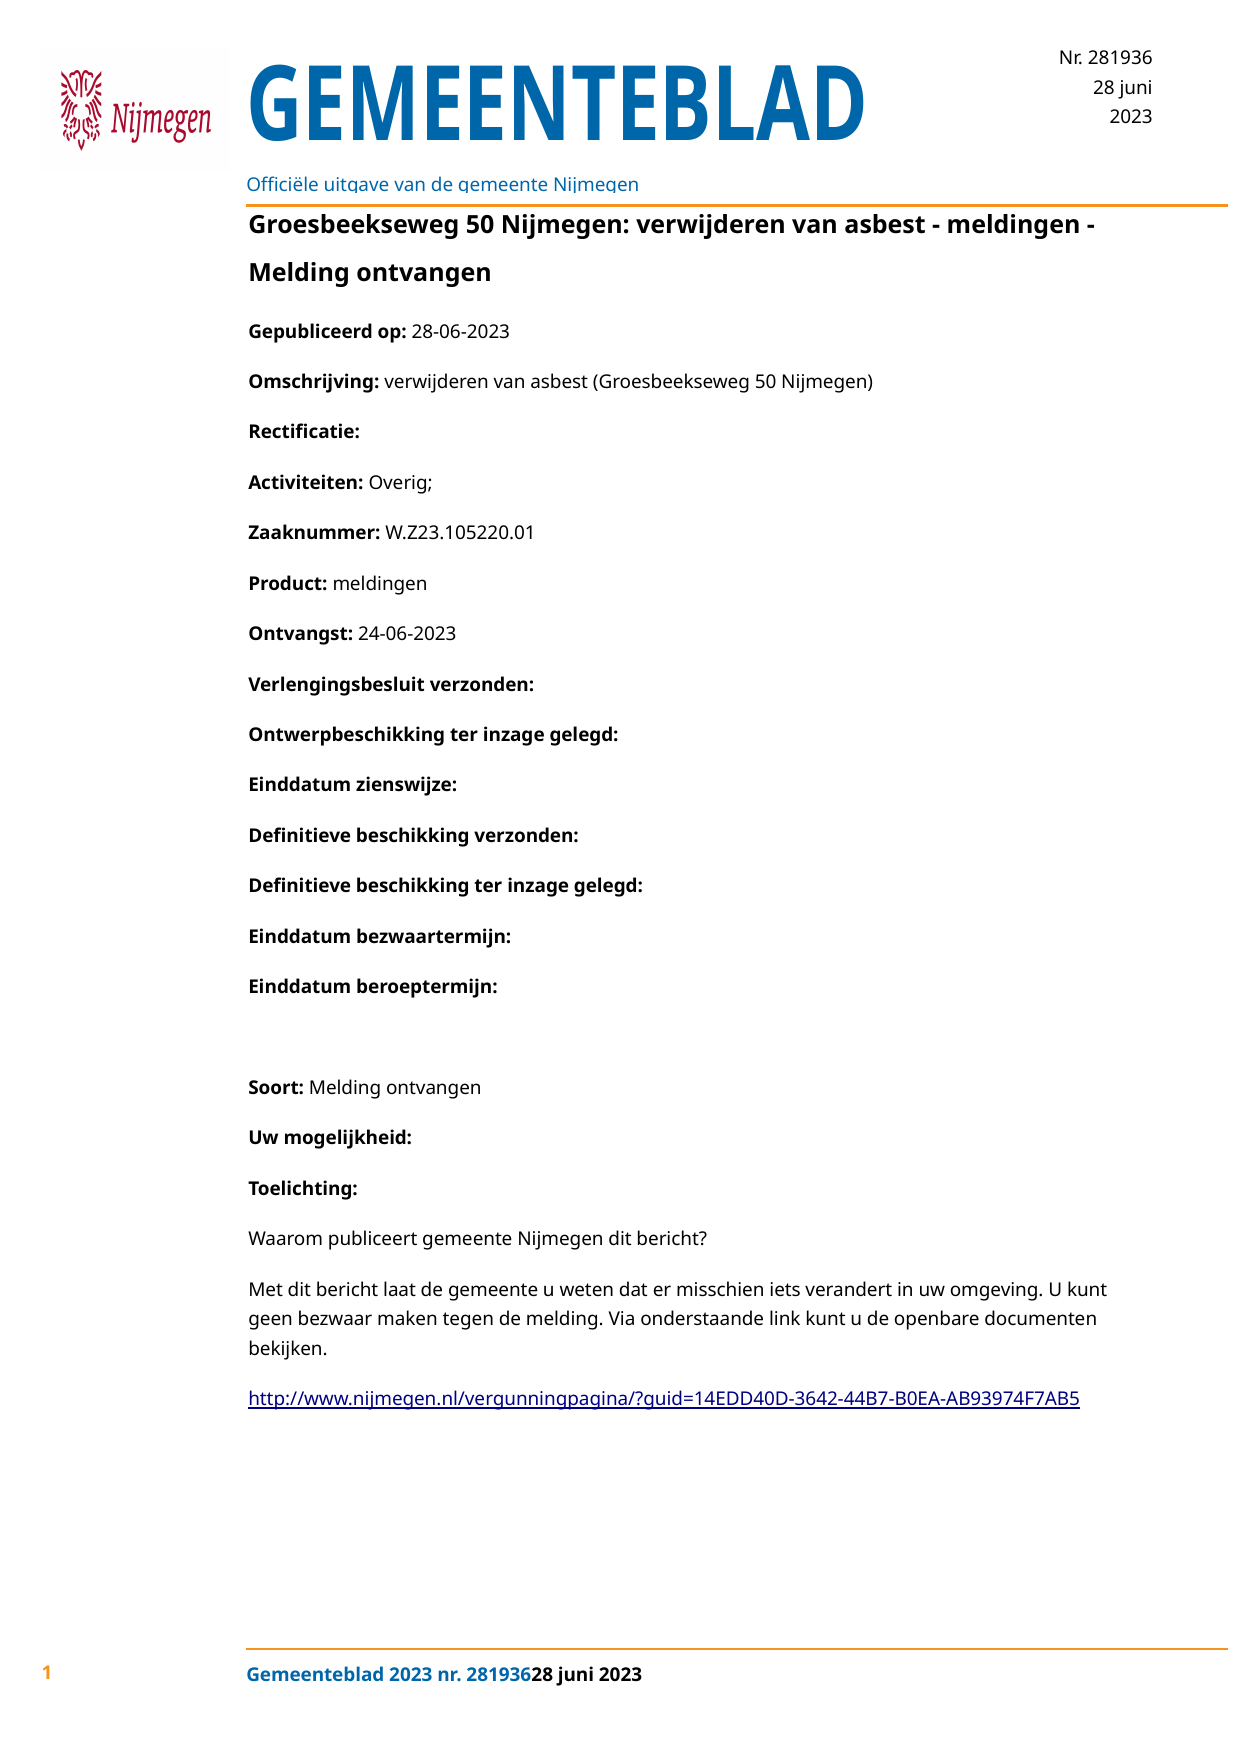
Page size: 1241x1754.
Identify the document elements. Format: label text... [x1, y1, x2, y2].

text Product: meldingen [248, 570, 1152, 596]
text Soort: Melding ontvangen [248, 1074, 1152, 1100]
text http://www.nijmegen.nl/vergunningpagina/?guid=14EDD40D-3642-44B7-B0EA-AB93974F7AB5 [248, 1385, 1152, 1411]
text Ontvangst: 24-06-2023 [248, 620, 1152, 646]
text Einddatum beroeptermijn: [248, 973, 1152, 999]
text Gepubliceerd op: 28-06-2023 [248, 318, 1152, 344]
text Rectificatie: [248, 419, 1152, 444]
text Groesbeekseweg 50 Nijmegen: verwijderen van asbest - meldingen - Melding ontvangen [248, 207, 1152, 288]
picture [41, 47, 231, 172]
text Verlengingsbesluit verzonden: [248, 671, 1152, 697]
text Toelichting: [248, 1175, 1152, 1201]
text Einddatum zienswijze: [248, 772, 1152, 797]
text Definitieve beschikking verzonden: [248, 822, 1152, 848]
text Zaaknummer: W.Z23.105220.01 [248, 519, 1152, 545]
text Definitieve beschikking ter inzage gelegd: [248, 872, 1152, 898]
text Activiteiten: Overig; [248, 469, 1152, 495]
text Met dit bericht laat de gemeente u weten dat er misschien iets verandert in uw omgeving. U kunt geen bezwaar maken tegen de melding. Via onderstaande link kunt u de openbare documenten bekijken. [248, 1276, 1152, 1361]
text Uw mogelijkheid: [248, 1124, 1152, 1150]
text Ontwerpbeschikking ter inzage gelegd: [248, 721, 1152, 747]
text Omschrijving: verwijderen van asbest (Groesbeekseweg 50 Nijmegen) [248, 368, 1152, 394]
text Waarom publiceert gemeente Nijmegen dit bericht? [248, 1225, 1152, 1251]
text Einddatum bezwaartermijn: [248, 923, 1152, 949]
